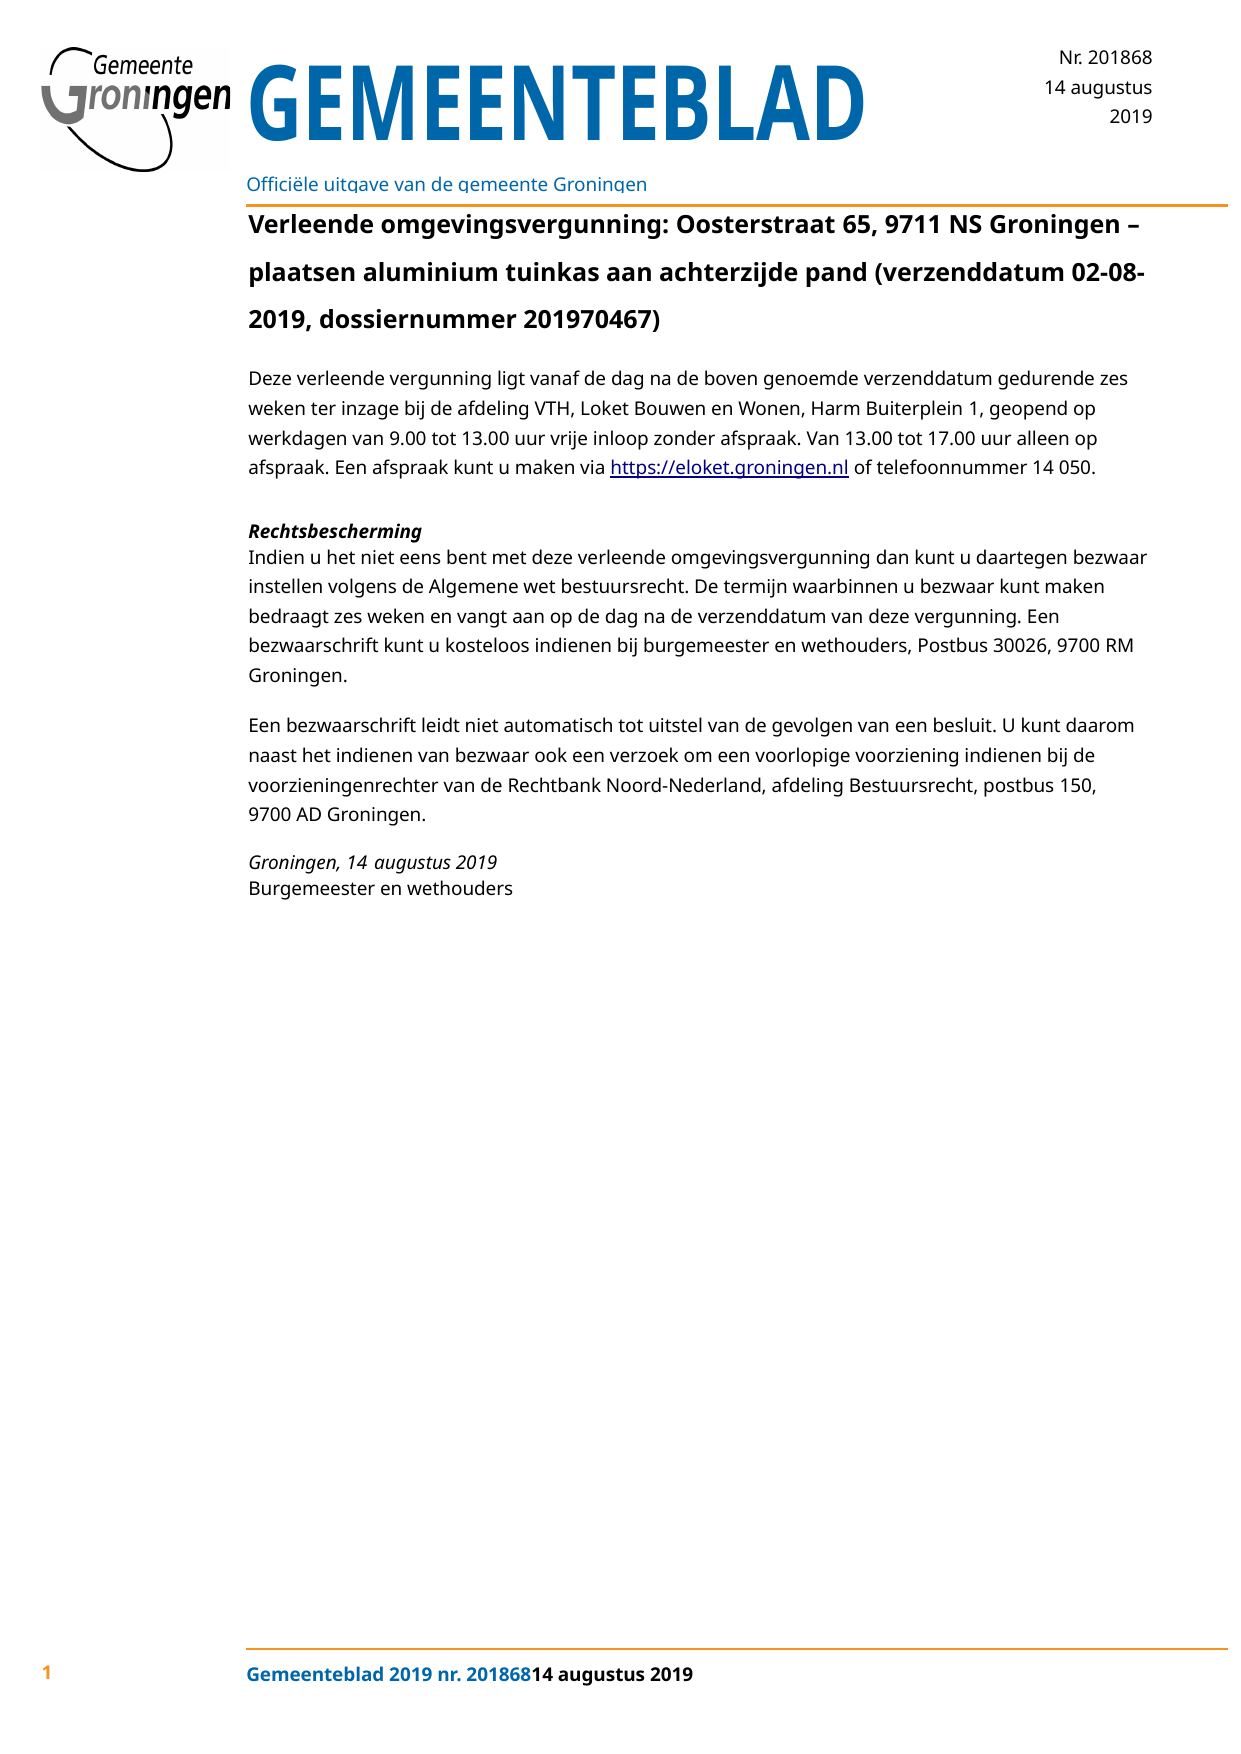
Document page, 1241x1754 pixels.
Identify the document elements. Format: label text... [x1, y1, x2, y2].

text Rechtsbescherming [248, 518, 1152, 544]
text Een bezwaarschrift leidt niet automatisch tot uitstel van de gevolgen van een besluit. U kunt daarom naast het indienen van bezwaar ook een verzoek om een voorlopige voorziening indienen bij de voorzieningenrechter van de Rechtbank Noord-Nederland, afdeling Bestuursrecht, postbus 150, 9700 AD Groningen. [248, 713, 1152, 827]
text Groningen, 14 augustus 2019 [248, 849, 1152, 875]
text Deze verleende vergunning ligt vanaf de dag na de boven genoemde verzenddatum gedurende zes weken ter inzage bij de afdeling VTH, Loket Bouwen en Wonen, Harm Buiterplein 1, geopend op werkdagen van 9.00 tot 13.00 uur vrije inloop zonder afspraak. Van 13.00 tot 17.00 uur alleen op afspraak. Een afspraak kunt u maken via https://eloket.groningen.nl of telefoonnummer 14 050. [248, 366, 1152, 480]
text Indien u het niet eens bent met deze verleende omgevingsvergunning dan kunt u daartegen bezwaar instellen volgens de Algemene wet bestuursrecht. De termijn waarbinnen u bezwaar kunt maken bedraagt zes weken en vangt aan op de dag na de verzenddatum van deze vergunning. Een bezwaarschrift kunt u kosteloos indienen bij burgemeester en wethouders, Postbus 30026, 9700 RM Groningen. [248, 544, 1152, 688]
text Verleende omgevingsvergunning: Oosterstraat 65, 9711 NS Groningen – plaatsen aluminium tuinkas aan achterzijde pand (verzenddatum 02-08-2019, dossiernummer 201970467) [248, 207, 1152, 336]
picture [41, 47, 231, 172]
text Burgemeester en wethouders [248, 875, 1152, 901]
